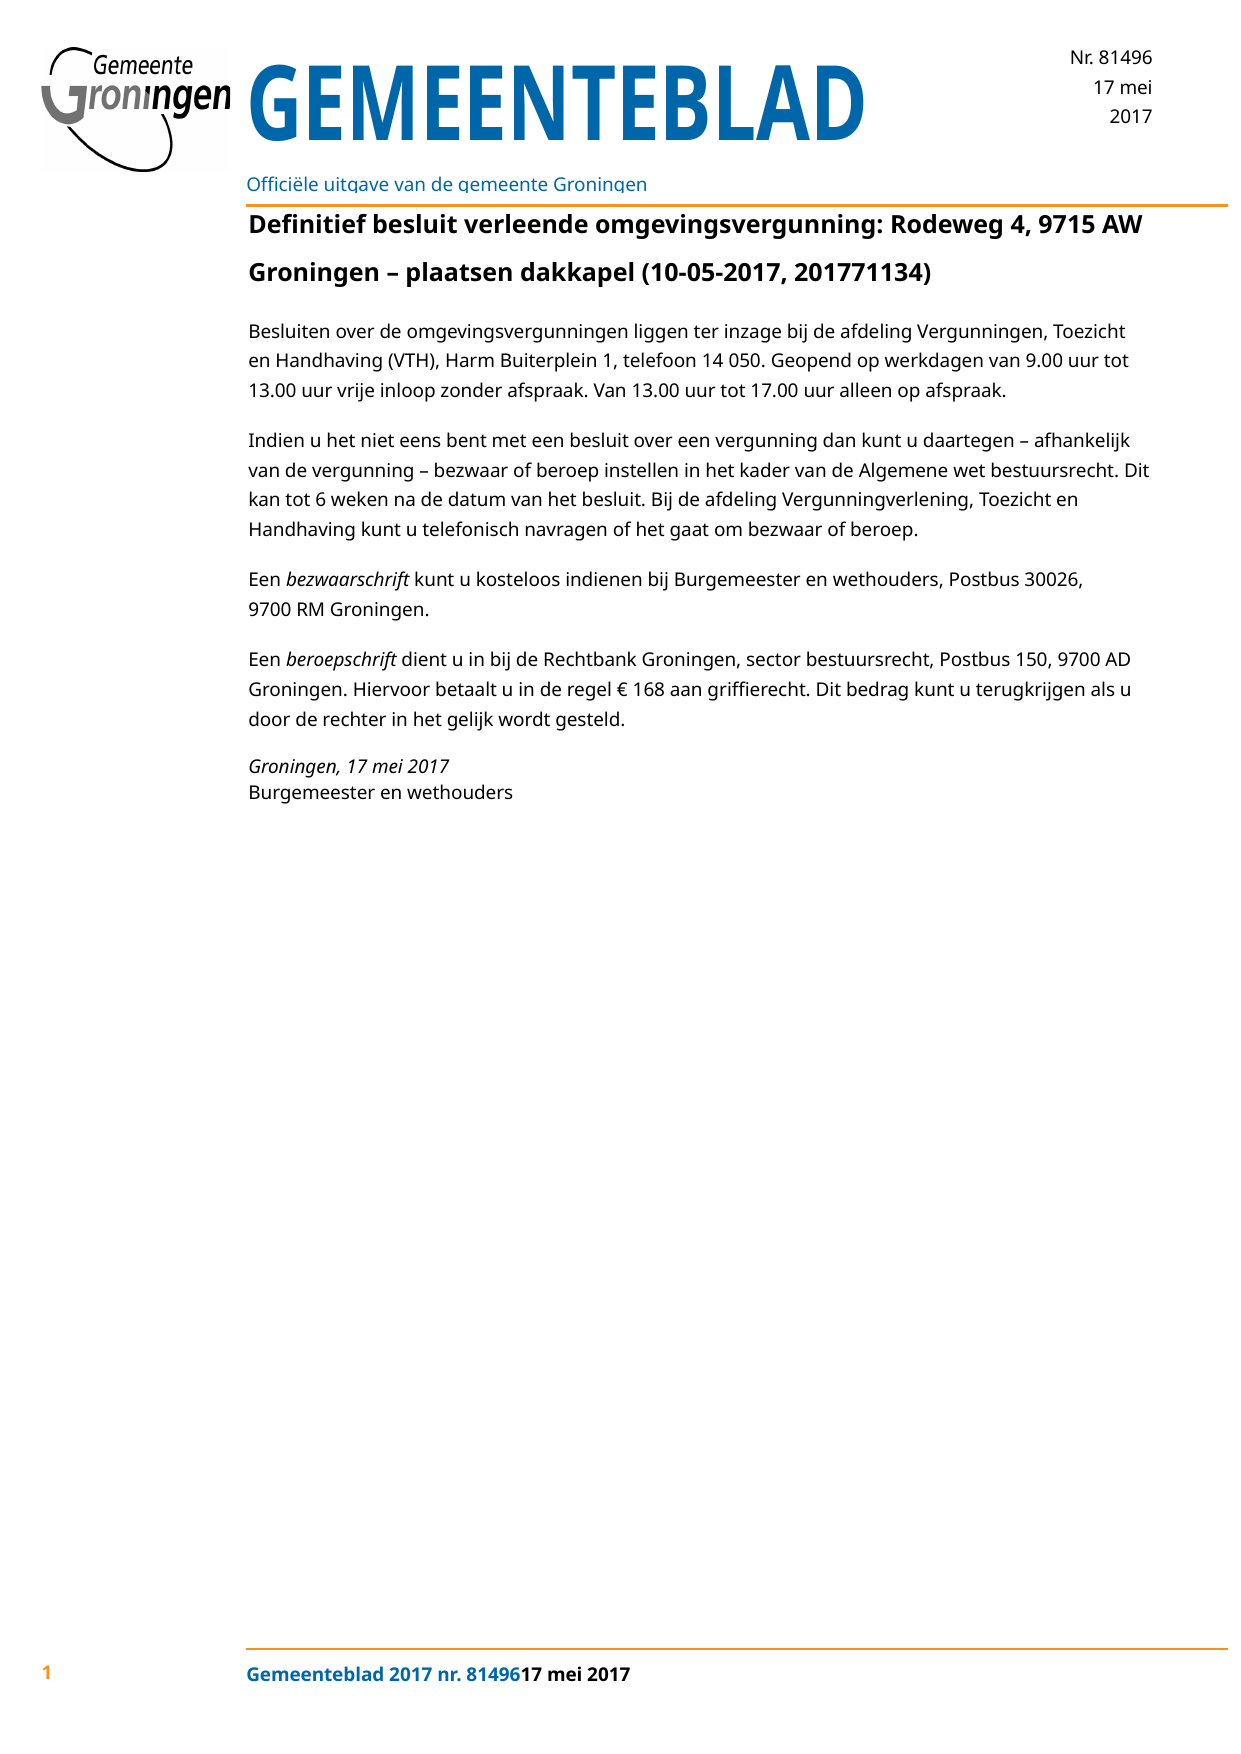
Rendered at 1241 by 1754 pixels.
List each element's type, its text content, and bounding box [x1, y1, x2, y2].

text Groningen, 17 mei 2017 [248, 754, 1152, 779]
text Burgemeester en wethouders [248, 779, 1152, 805]
text Een bezwaarschrift kunt u kosteloos indienen bij Burgemeester en wethouders, Postbus 30026, 9700 RM Groningen. [248, 567, 1152, 622]
text Indien u het niet eens bent met een besluit over een vergunning dan kunt u daartegen – afhankelijk van de vergunning – bezwaar of beroep instellen in het kader van de Algemene wet bestuursrecht. Dit kan tot 6 weken na de datum van het besluit. Bij de afdeling Vergunningverlening, Toezicht en Handhaving kunt u telefonisch navragen of het gaat om bezwaar of beroep. [248, 427, 1152, 542]
text Definitief besluit verleende omgevingsvergunning: Rodeweg 4, 9715 AW Groningen – plaatsen dakkapel (10-05-2017, 201771134) [248, 207, 1152, 288]
text Besluiten over de omgevingsvergunningen liggen ter inzage bij de afdeling Vergunningen, Toezicht en Handhaving (VTH), Harm Buiterplein 1, telefoon 14 050. Geopend op werkdagen van 9.00 uur tot 13.00 uur vrije inloop zonder afspraak. Van 13.00 uur tot 17.00 uur alleen op afspraak. [248, 318, 1152, 403]
text Een beroepschrift dient u in bij de Rechtbank Groningen, sector bestuursrecht, Postbus 150, 9700 AD Groningen. Hiervoor betaalt u in de regel € 168 aan griffierecht. Dit bedrag kunt u terugkrijgen als u door de rechter in het gelijk wordt gesteld. [248, 647, 1152, 732]
picture [41, 47, 231, 172]
